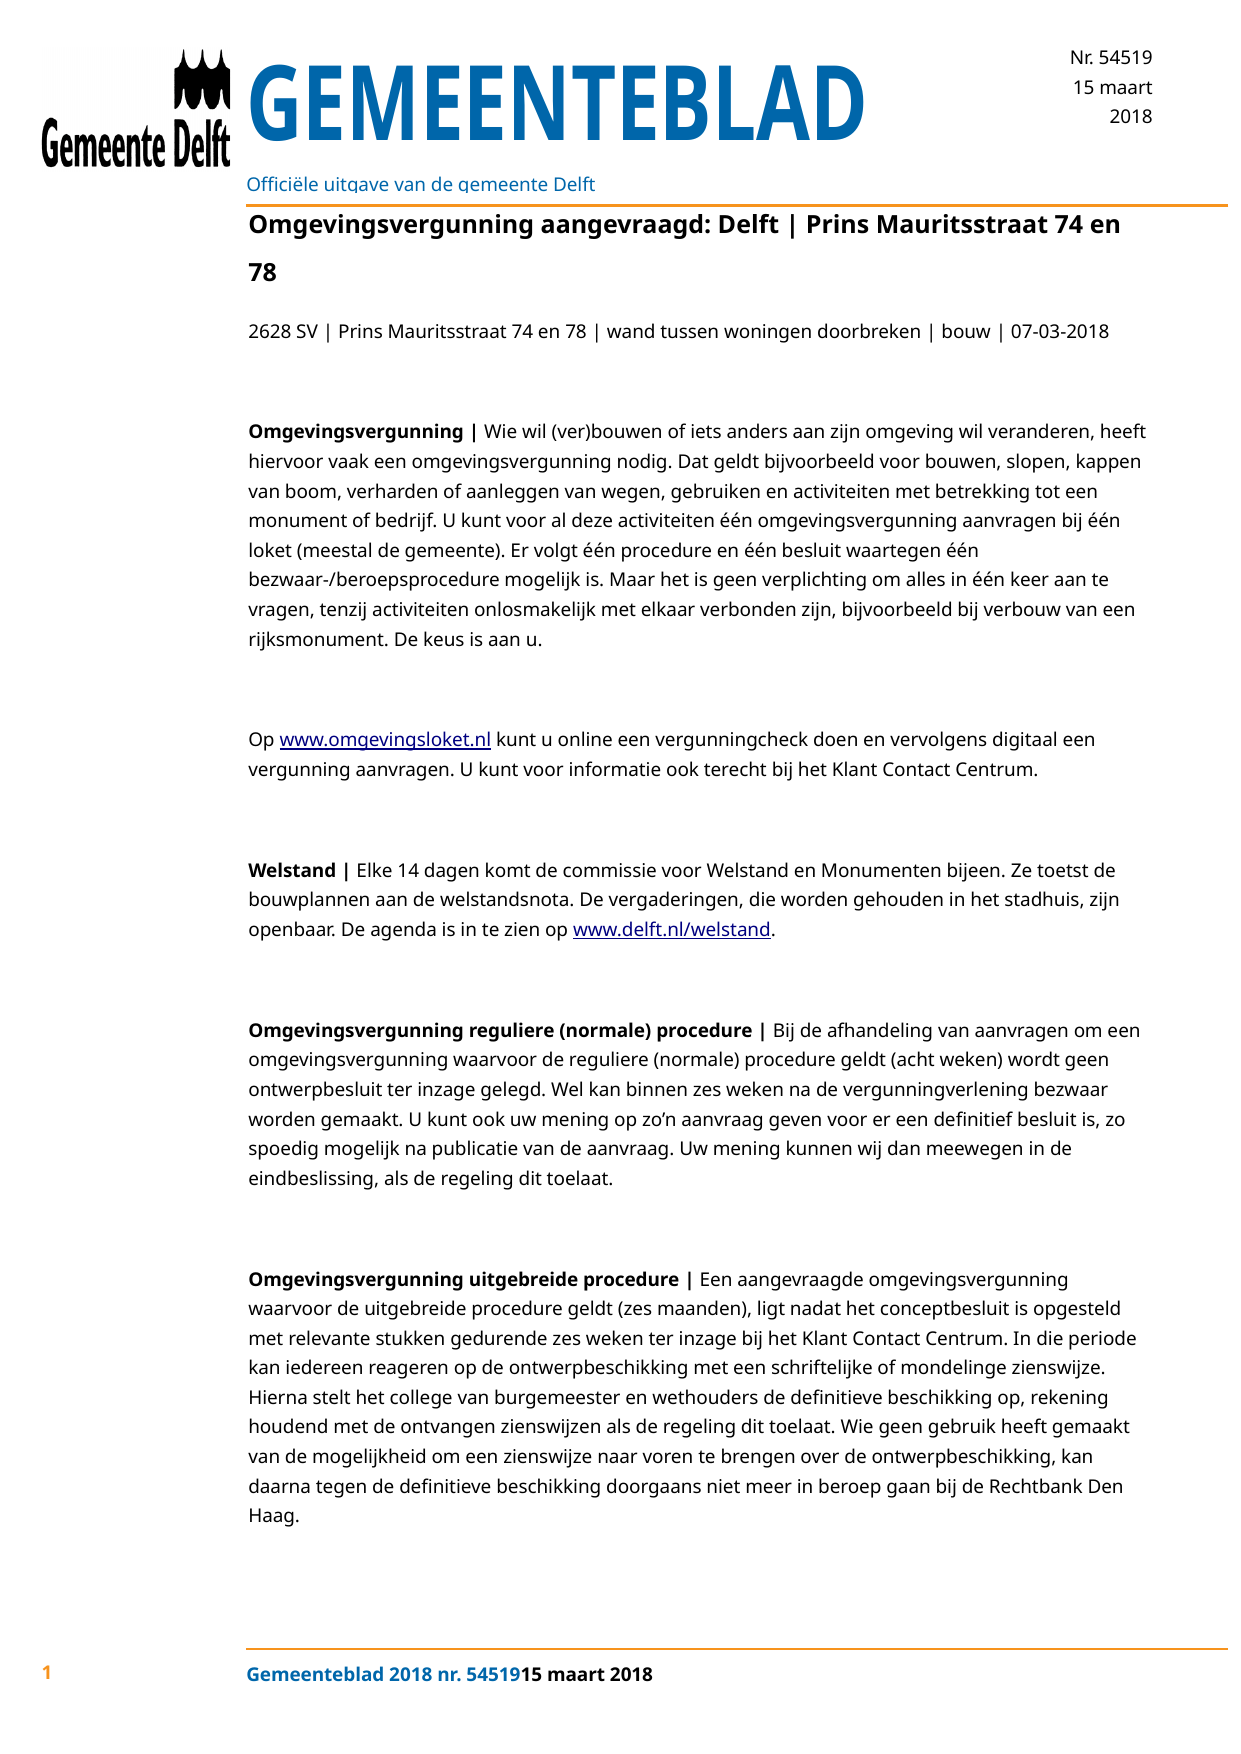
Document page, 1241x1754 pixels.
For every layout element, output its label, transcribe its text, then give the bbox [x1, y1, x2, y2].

text Omgevingsvergunning reguliere (normale) procedure | Bij de afhandeling van aanvragen om een omgevingsvergunning waarvoor de reguliere (normale) procedure geldt (acht weken) wordt geen ontwerpbesluit ter inzage gelegd. Wel kan binnen zes weken na de vergunningverlening bezwaar worden gemaakt. U kunt ook uw mening op zo’n aanvraag geven voor er een definitief besluit is, zo spoedig mogelijk na publicatie van de aanvraag. Uw mening kunnen wij dan meewegen in de eindbeslissing, als de regeling dit toelaat. [248, 1017, 1152, 1191]
text Omgevingsvergunning uitgebreide procedure | Een aangevraagde omgevingsvergunning waarvoor de uitgebreide procedure geldt (zes maanden), ligt nadat het conceptbesluit is opgesteld met relevante stukken gedurende zes weken ter inzage bij het Klant Contact Centrum. In die periode kan iedereen reageren op de ontwerpbeschikking met een schriftelijke of mondelinge zienswijze. Hierna stelt het college van burgemeester en wethouders de definitieve beschikking op, rekening houdend met de ontvangen zienswijzen als de regeling dit toelaat. Wie geen gebruik heeft gemaakt van de mogelijkheid om een zienswijze naar voren te brengen over de ontwerpbeschikking, kan daarna tegen de definitieve beschikking doorgaans niet meer in beroep gaan bij de Rechtbank Den Haag. [248, 1266, 1152, 1528]
text Welstand | Elke 14 dagen komt de commissie voor Welstand en Monumenten bijeen. Ze toetst de bouwplannen aan de welstandsnota. De vergaderingen, die worden gehouden in het stadhuis, zijn openbaar. De agenda is in te zien op www.delft.nl/welstand. [248, 857, 1152, 942]
text Omgevingsvergunning aangevraagd: Delft | Prins Mauritsstraat 74 en 78 [248, 207, 1152, 288]
picture [41, 47, 231, 172]
text Omgevingsvergunning | Wie wil (ver)bouwen of iets anders aan zijn omgeving wil veranderen, heeft hiervoor vaak een omgevingsvergunning nodig. Dat geldt bijvoorbeeld voor bouwen, slopen, kappen van boom, verharden of aanleggen van wegen, gebruiken en activiteiten met betrekking tot een monument of bedrijf. U kunt voor al deze activiteiten één omgevingsvergunning aanvragen bij één loket (meestal de gemeente). Er volgt één procedure en één besluit waartegen één bezwaar-/beroepsprocedure mogelijk is. Maar het is geen verplichting om alles in één keer aan te vragen, tenzij activiteiten onlosmakelijk met elkaar verbonden zijn, bijvoorbeeld bij verbouw van een rijksmonument. De keus is aan u. [248, 419, 1152, 652]
text Op www.omgevingsloket.nl kunt u online een vergunningcheck doen en vervolgens digitaal een vergunning aanvragen. U kunt voor informatie ook terecht bij het Klant Contact Centrum. [248, 727, 1152, 782]
text 2628 SV | Prins Mauritsstraat 74 en 78 | wand tussen woningen doorbreken | bouw | 07-03-2018 [248, 318, 1152, 344]
